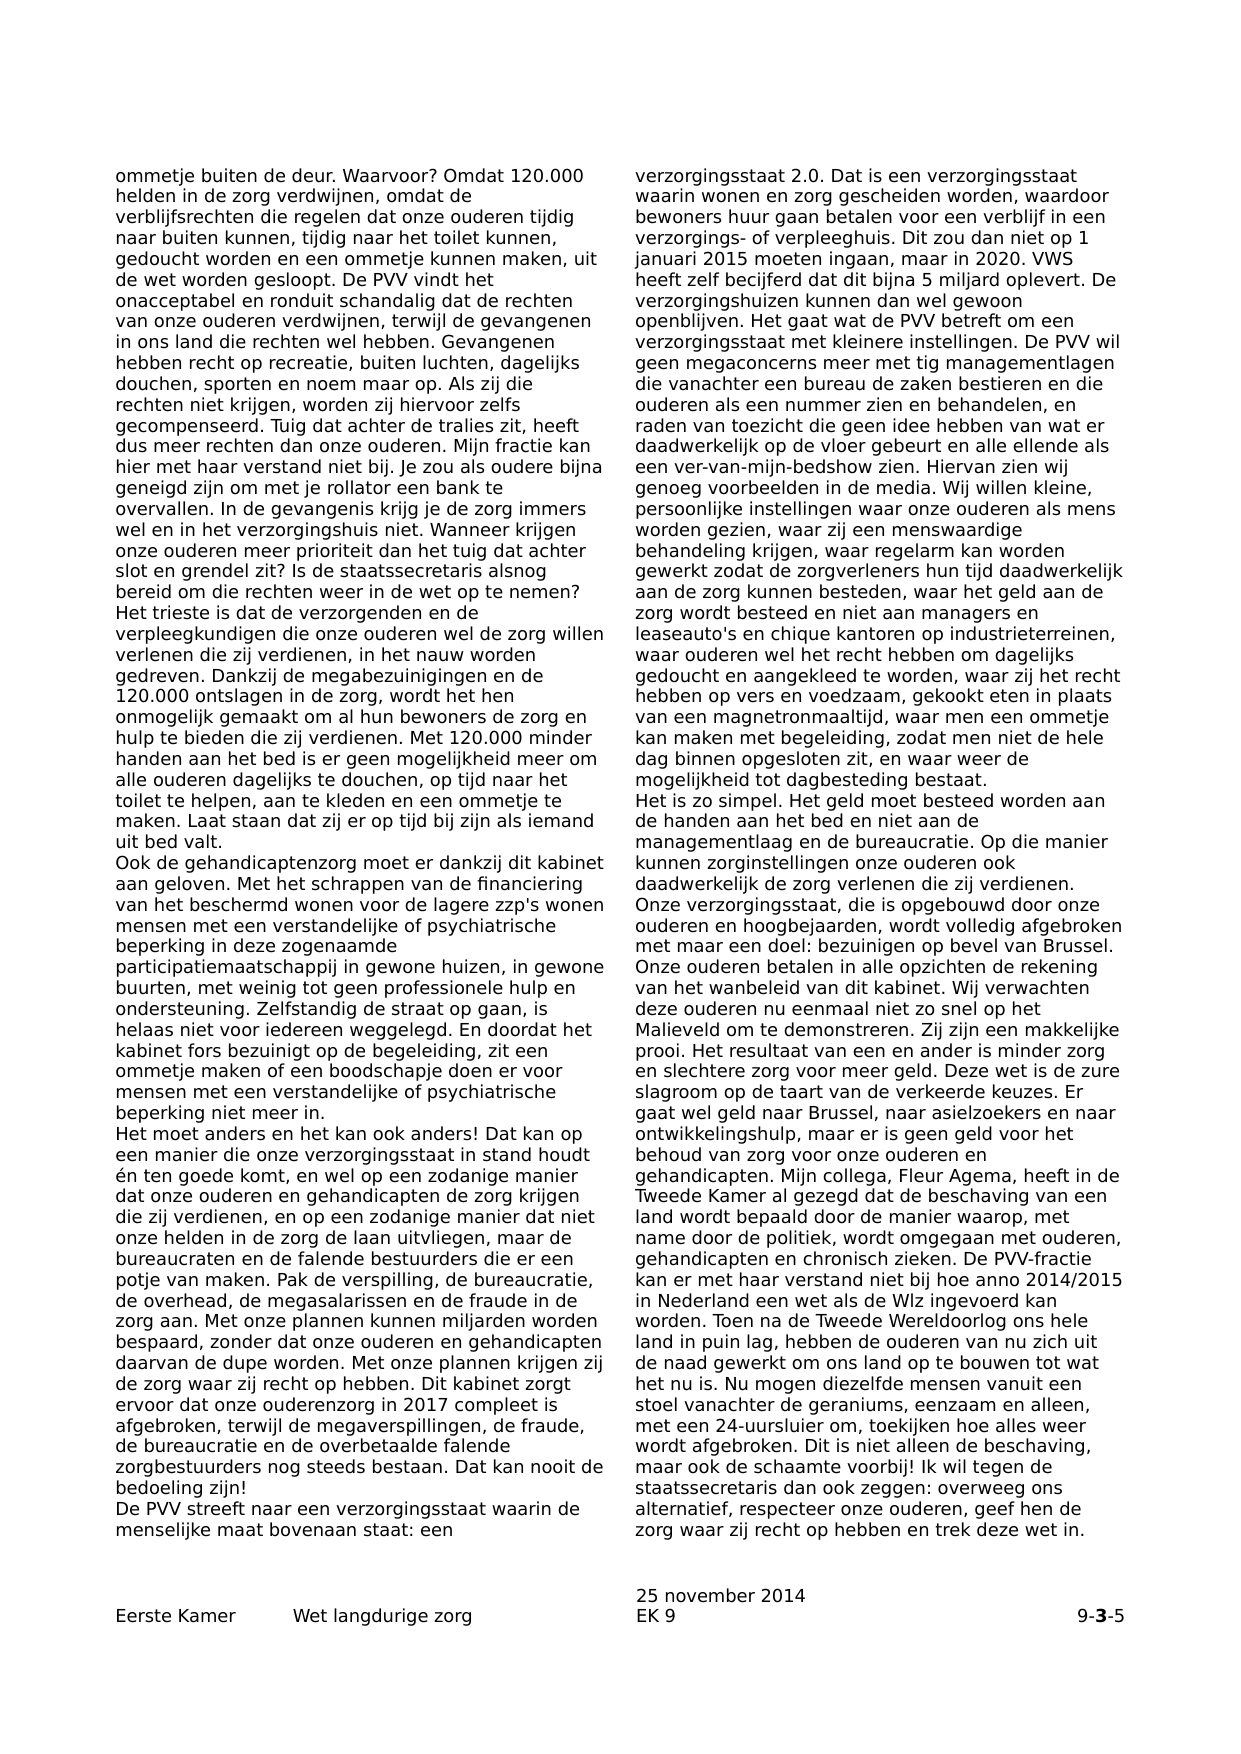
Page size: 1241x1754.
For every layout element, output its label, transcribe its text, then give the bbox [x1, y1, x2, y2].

text De PVV streeft naar een verzorgingsstaat waarin de menselijke maat bovenaan staat: een [115, 1499, 605, 1540]
text Het trieste is dat de verzorgenden en de verpleegkundigen die onze ouderen wel de zorg willen verlenen die zij verdienen, in het nauw worden gedreven. Dankzij de megabezuinigingen en de 120.000 ontslagen in de zorg, wordt het hen onmogelijk gemaakt om al hun bewoners de zorg en hulp te bieden die zij verdienen. Met 120.000 minder handen aan het bed is er geen mogelijkheid meer om alle ouderen dagelijks te douchen, op tijd naar het toilet te helpen, aan te kleden en een ommetje te maken. Laat staan dat zij er op tijd bij zijn als iemand uit bed valt. [115, 603, 605, 853]
text Het moet anders en het kan ook anders! Dat kan op een manier die onze verzorgingsstaat in stand houdt én ten goede komt, en wel op een zodanige manier dat onze ouderen en gehandicapten de zorg krijgen die zij verdienen, en op een zodanige manier dat niet onze helden in de zorg de laan uitvliegen, maar de bureaucraten en de falende bestuurders die er een potje van maken. Pak de verspilling, de bureaucratie, de overhead, de megasalarissen en de fraude in de zorg aan. Met onze plannen kunnen miljarden worden bespaard, zonder dat onze ouderen en gehandicapten daarvan de dupe worden. Met onze plannen krijgen zij de zorg waar zij recht op hebben. Dit kabinet zorgt ervoor dat onze ouderenzorg in 2017 compleet is afgebroken, terwijl de megaverspillingen, de fraude, de bureaucratie en de overbetaalde falende zorgbestuurders nog steeds bestaan. Dat kan nooit de bedoeling zijn! [115, 1124, 605, 1499]
text ommetje buiten de deur. Waarvoor? Omdat 120.000 helden in de zorg verdwijnen, omdat de verblijfsrechten die regelen dat onze ouderen tijdig naar buiten kunnen, tijdig naar het toilet kunnen, gedoucht worden en een ommetje kunnen maken, uit de wet worden gesloopt. De PVV vindt het onacceptabel en ronduit schandalig dat de rechten van onze ouderen verdwijnen, terwijl de gevangenen in ons land die rechten wel hebben. Gevangenen hebben recht op recreatie, buiten luchten, dagelijks douchen, sporten en noem maar op. Als zij die rechten niet krijgen, worden zij hiervoor zelfs gecompenseerd. Tuig dat achter de tralies zit, heeft dus meer rechten dan onze ouderen. Mijn fractie kan hier met haar verstand niet bij. Je zou als oudere bijna geneigd zijn om met je rollator een bank te overvallen. In de gevangenis krijg je de zorg immers wel en in het verzorgingshuis niet. Wanneer krijgen onze ouderen meer prioriteit dan het tuig dat achter slot en grendel zit? Is de staatssecretaris alsnog bereid om die rechten weer in de wet op te nemen? [115, 165, 605, 603]
text Het is zo simpel. Het geld moet besteed worden aan de handen aan het bed en niet aan de managementlaag en de bureaucratie. Op die manier kunnen zorginstellingen onze ouderen ook daadwerkelijk de zorg verlenen die zij verdienen. Onze verzorgingsstaat, die is opgebouwd door onze ouderen en hoogbejaarden, wordt volledig afgebroken met maar een doel: bezuinigen op bevel van Brussel. Onze ouderen betalen in alle opzichten de rekening van het wanbeleid van dit kabinet. Wij verwachten deze ouderen nu eenmaal niet zo snel op het Malieveld om te demonstreren. Zij zijn een makkelijke prooi. Het resultaat van een en ander is minder zorg en slechtere zorg voor meer geld. Deze wet is de zure slagroom op de taart van de verkeerde keuzes. Er gaat wel geld naar Brussel, naar asielzoekers en naar ontwikkelingshulp, maar er is geen geld voor het behoud van zorg voor onze ouderen en gehandicapten. Mijn collega, Fleur Agema, heeft in de Tweede Kamer al gezegd dat de beschaving van een land wordt bepaald door de manier waarop, met name door de politiek, wordt omgegaan met ouderen, gehandicapten en chronisch zieken. De PVV-fractie kan er met haar verstand niet bij hoe anno 2014/2015 in Nederland een wet als de Wlz ingevoerd kan worden. Toen na de Tweede Wereldoorlog ons hele land in puin lag, hebben de ouderen van nu zich uit de naad gewerkt om ons land op te bouwen tot wat het nu is. Nu mogen diezelfde mensen vanuit een stoel vanachter de geraniums, eenzaam en alleen, met een 24-uursluier om, toekijken hoe alles weer wordt afgebroken. Dit is niet alleen de beschaving, maar ook de schaamte voorbij! Ik wil tegen de staatssecretaris dan ook zeggen: overweeg ons alternatief, respecteer onze ouderen, geef hen de zorg waar zij recht op hebben en trek deze wet in. [635, 790, 1125, 1540]
text Ook de gehandicaptenzorg moet er dankzij dit kabinet aan geloven. Met het schrappen van de financiering van het beschermd wonen voor de lagere zzp's wonen mensen met een verstandelijke of psychiatrische beperking in deze zogenaamde participatiemaatschappij in gewone huizen, in gewone buurten, met weinig tot geen professionele hulp en ondersteuning. Zelfstandig de straat op gaan, is helaas niet voor iedereen weggelegd. En doordat het kabinet fors bezuinigt op de begeleiding, zit een ommetje maken of een boodschapje doen er voor mensen met een verstandelijke of psychiatrische beperking niet meer in. [115, 853, 605, 1124]
text verzorgingsstaat 2.0. Dat is een verzorgingsstaat waarin wonen en zorg gescheiden worden, waardoor bewoners huur gaan betalen voor een verblijf in een verzorgings- of verpleeghuis. Dit zou dan niet op 1 januari 2015 moeten ingaan, maar in 2020. VWS heeft zelf becijferd dat dit bijna 5 miljard oplevert. De verzorgingshuizen kunnen dan wel gewoon openblijven. Het gaat wat de PVV betreft om een verzorgingsstaat met kleinere instellingen. De PVV wil geen megaconcerns meer met tig managementlagen die vanachter een bureau de zaken bestieren en die ouderen als een nummer zien en behandelen, en raden van toezicht die geen idee hebben van wat er daadwerkelijk op de vloer gebeurt en alle ellende als een ver-van-mijn-bedshow zien. Hiervan zien wij genoeg voorbeelden in de media. Wij willen kleine, persoonlijke instellingen waar onze ouderen als mens worden gezien, waar zij een menswaardige behandeling krijgen, waar regelarm kan worden gewerkt zodat de zorgverleners hun tijd daadwerkelijk aan de zorg kunnen besteden, waar het geld aan de zorg wordt besteed en niet aan managers en leaseauto's en chique kantoren op industrieterreinen, waar ouderen wel het recht hebben om dagelijks gedoucht en aangekleed te worden, waar zij het recht hebben op vers en voedzaam, gekookt eten in plaats van een magnetronmaaltijd, waar men een ommetje kan maken met begeleiding, zodat men niet de hele dag binnen opgesloten zit, en waar weer de mogelijkheid tot dagbesteding bestaat. [635, 165, 1125, 790]
